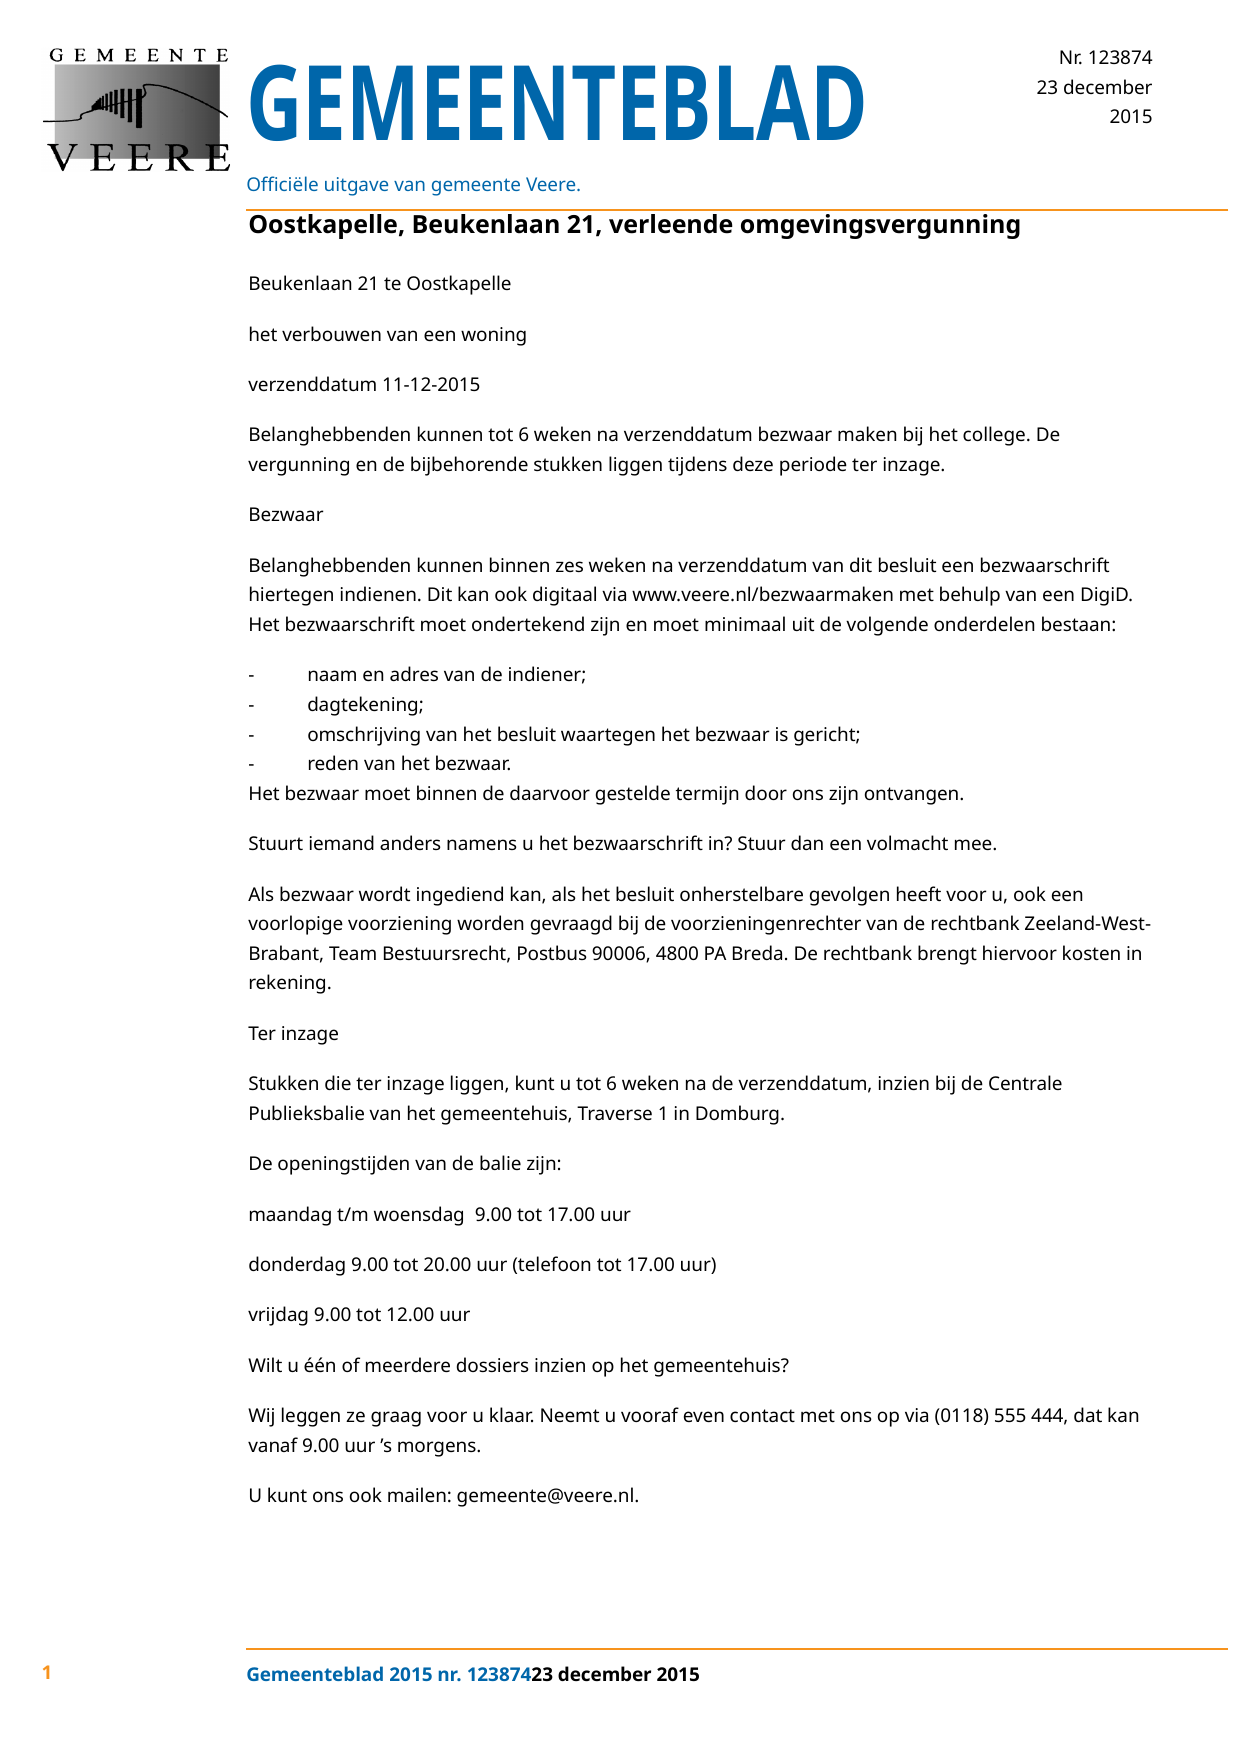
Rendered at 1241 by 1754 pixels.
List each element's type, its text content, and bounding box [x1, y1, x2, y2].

list dagtekening; [248, 691, 1152, 717]
text Wilt u één of meerdere dossiers inzien op het gemeentehuis? [248, 1352, 1152, 1378]
text het verbouwen van een woning [248, 321, 1152, 346]
text Belanghebbenden kunnen binnen zes weken na verzenddatum van dit besluit een bezwaarschrift hiertegen indienen. Dit kan ook digitaal via www.veere.nl/bezwaarmaken met behulp van een DigiD. Het bezwaarschrift moet ondertekend zijn en moet minimaal uit de volgende onderdelen bestaan: [248, 552, 1152, 637]
text Ter inzage [248, 1020, 1152, 1046]
text Wij leggen ze graag voor u klaar. Neemt u vooraf even contact met ons op via (0118) 555 444, dat kan vanaf 9.00 uur ’s morgens. [248, 1402, 1152, 1458]
picture [41, 47, 231, 172]
list naam en adres van de indiener; [248, 662, 1152, 687]
text vrijdag 9.00 tot 12.00 uur [248, 1302, 1152, 1327]
text Beukenlaan 21 te Oostkapelle [248, 270, 1152, 296]
list reden van het bezwaar. [248, 750, 1152, 776]
text De openingstijden van de balie zijn: [248, 1150, 1152, 1176]
list omschrijving van het besluit waartegen het bezwaar is gericht; [248, 721, 1152, 746]
text Als bezwaar wordt ingediend kan, als het besluit onherstelbare gevolgen heeft voor u, ook een voorlopige voorziening worden gevraagd bij de voorzieningenrechter van de rechtbank Zeeland-West-Brabant, Team Bestuursrecht, Postbus 90006, 4800 PA Breda. De rechtbank brengt hiervoor kosten in rekening. [248, 881, 1152, 995]
text verzenddatum 11-12-2015 [248, 371, 1152, 397]
text donderdag 9.00 tot 20.00 uur (telefoon tot 17.00 uur) [248, 1251, 1152, 1277]
text Het bezwaar moet binnen de daarvoor gestelde termijn door ons zijn ontvangen. [248, 780, 1152, 806]
text Belanghebbenden kunnen tot 6 weken na verzenddatum bezwaar maken bij het college. De vergunning en de bijbehorende stukken liggen tijdens deze periode ter inzage. [248, 422, 1152, 477]
text Stuurt iemand anders namens u het bezwaarschrift in? Stuur dan een volmacht mee. [248, 830, 1152, 856]
text Oostkapelle, Beukenlaan 21, verleende omgevingsvergunning [248, 211, 1152, 241]
text U kunt ons ook mailen: gemeente@veere.nl. [248, 1482, 1152, 1508]
text Stukken die ter inzage liggen, kunt u tot 6 weken na de verzenddatum, inzien bij de Centrale Publieksbalie van het gemeentehuis, Traverse 1 in Domburg. [248, 1070, 1152, 1126]
text maandag t/m woensdag 9.00 tot 17.00 uur [248, 1201, 1152, 1226]
text Bezwaar [248, 502, 1152, 527]
